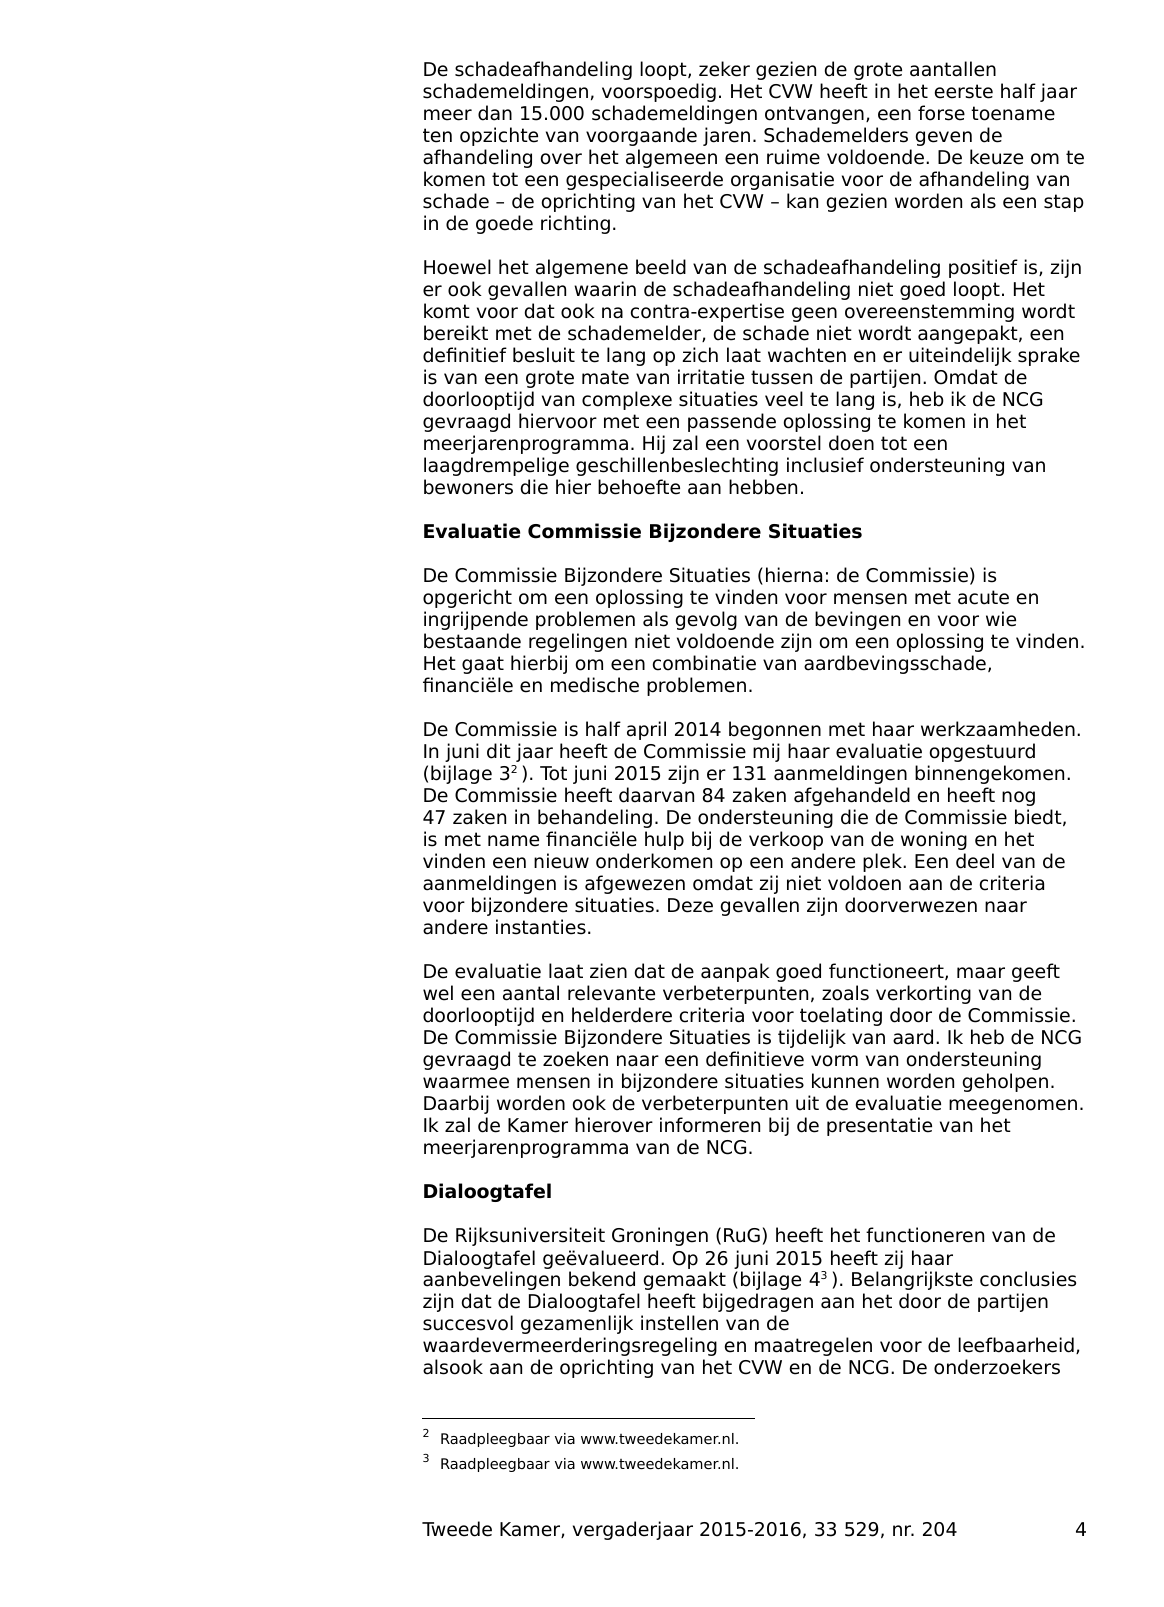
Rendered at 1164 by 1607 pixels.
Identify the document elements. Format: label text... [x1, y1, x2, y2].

subtitle Evaluatie Commissie Bijzondere Situaties [422, 521, 1087, 543]
text De Rijksuniversiteit Groningen (RuG) heeft het functioneren van de Dialoogtafel geëvalueerd. Op 26 juni 2015 heeft zij haar aanbevelingen bekend gemaakt (bijlage 4). Belangrijkste conclusies zijn dat de Dialoogtafel heeft bijgedragen aan het door de partijen succesvol gezamenlijk instellen van de waardevermeerderingsregeling en maatregelen voor de leefbaarheid, alsook aan de oprichting van het CVW en de NCG. De onderzoekers [422, 1225, 1087, 1379]
text De Commissie Bijzondere Situaties (hierna: de Commissie) is opgericht om een oplossing te vinden voor mensen met acute en ingrijpende problemen als gevolg van de bevingen en voor wie bestaande regelingen niet voldoende zijn om een oplossing te vinden. Het gaat hierbij om een combinatie van aardbevingsschade, financiële en medische problemen. [422, 565, 1087, 697]
text Raadpleegbaar via www.tweedekamer.nl. [422, 1427, 1087, 1449]
text De evaluatie laat zien dat de aanpak goed functioneert, maar geeft wel een aantal relevante verbeterpunten, zoals verkorting van de doorlooptijd en helderdere criteria voor toelating door de Commissie. De Commissie Bijzondere Situaties is tijdelijk van aard. Ik heb de NCG gevraagd te zoeken naar een definitieve vorm van ondersteuning waarmee mensen in bijzondere situaties kunnen worden geholpen. Daarbij worden ook de verbeterpunten uit de evaluatie meegenomen. Ik zal de Kamer hierover informeren bij de presentatie van het meerjarenprogramma van de NCG. [422, 961, 1087, 1159]
text De schadeafhandeling loopt, zeker gezien de grote aantallen schademeldingen, voorspoedig. Het CVW heeft in het eerste half jaar meer dan 15.000 schademeldingen ontvangen, een forse toename ten opzichte van voorgaande jaren. Schademelders geven de afhandeling over het algemeen een ruime voldoende. De keuze om te komen tot een gespecialiseerde organisatie voor de afhandeling van schade – de oprichting van het CVW – kan gezien worden als een stap in de goede richting. [422, 59, 1087, 235]
text De Commissie is half april 2014 begonnen met haar werkzaamheden. In juni dit jaar heeft de Commissie mij haar evaluatie opgestuurd (bijlage 3). Tot juni 2015 zijn er 131 aanmeldingen binnengekomen. De Commissie heeft daarvan 84 zaken afgehandeld en heeft nog 47 zaken in behandeling. De ondersteuning die de Commissie biedt, is met name financiële hulp bij de verkoop van de woning en het vinden een nieuw onderkomen op een andere plek. Een deel van de aanmeldingen is afgewezen omdat zij niet voldoen aan de criteria voor bijzondere situaties. Deze gevallen zijn doorverwezen naar andere instanties. [422, 719, 1087, 939]
text Raadpleegbaar via www.tweedekamer.nl. [422, 1452, 1087, 1474]
subtitle Dialoogtafel [422, 1181, 1087, 1203]
text Hoewel het algemene beeld van de schadeafhandeling positief is, zijn er ook gevallen waarin de schadeafhandeling niet goed loopt. Het komt voor dat ook na contra-expertise geen overeenstemming wordt bereikt met de schademelder, de schade niet wordt aangepakt, een definitief besluit te lang op zich laat wachten en er uiteindelijk sprake is van een grote mate van irritatie tussen de partijen. Omdat de doorlooptijd van complexe situaties veel te lang is, heb ik de NCG gevraagd hiervoor met een passende oplossing te komen in het meerjarenprogramma. Hij zal een voorstel doen tot een laagdrempelige geschillenbeslechting inclusief ondersteuning van bewoners die hier behoefte aan hebben. [422, 257, 1087, 499]
